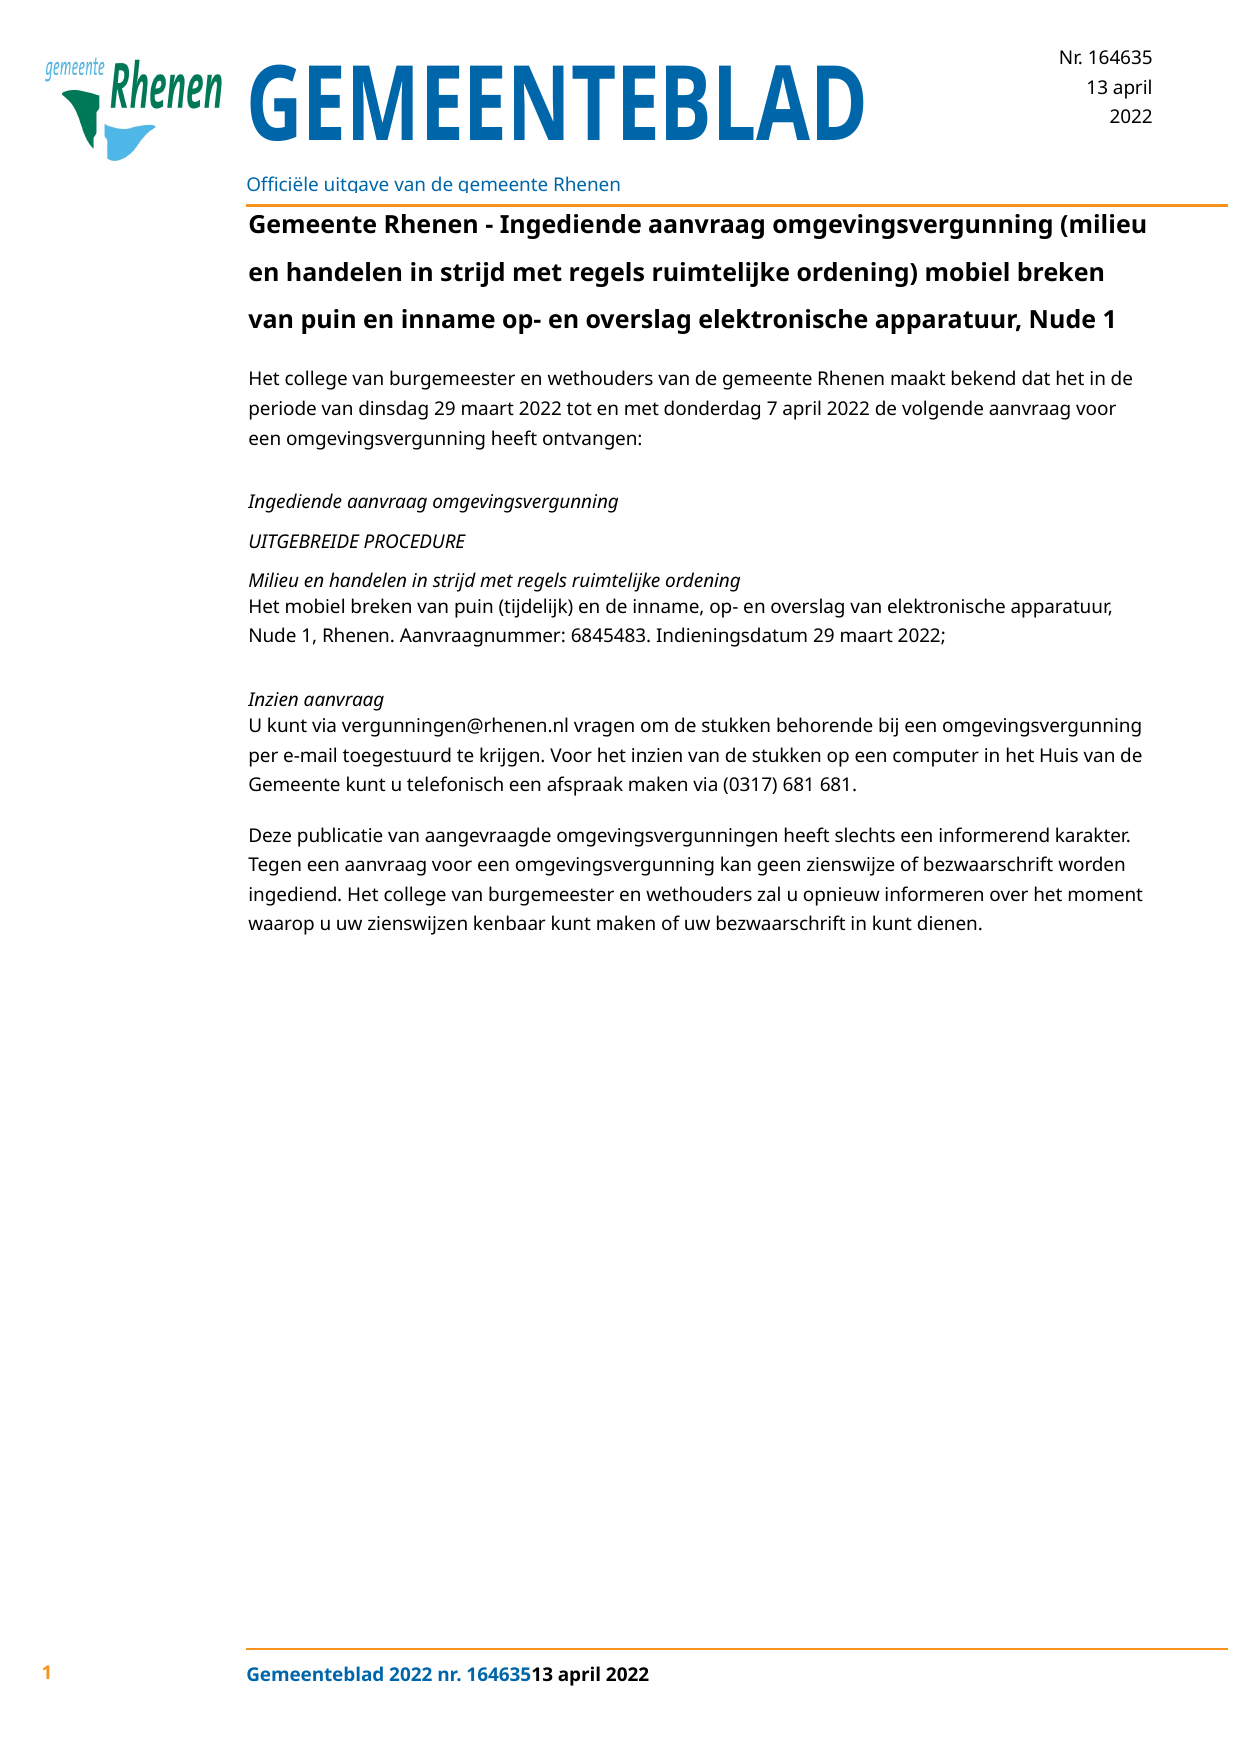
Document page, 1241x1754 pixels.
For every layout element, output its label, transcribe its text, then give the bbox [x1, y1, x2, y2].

text Het mobiel breken van puin (tijdelijk) en de inname, op- en overslag van elektronische apparatuur, Nude 1, Rhenen. Aanvraagnummer: 6845483. Indieningsdatum 29 maart 2022; [248, 593, 1152, 648]
text Het college van burgemeester en wethouders van de gemeente Rhenen maakt bekend dat het in de periode van dinsdag 29 maart 2022 tot en met donderdag 7 april 2022 de volgende aanvraag voor een omgevingsvergunning heeft ontvangen: [248, 366, 1152, 450]
text UITGEBREIDE PROCEDURE [248, 528, 1152, 554]
text U kunt via vergunningen@rhenen.nl vragen om de stukken behorende bij een omgevingsvergunning per e-mail toegestuurd te krijgen. Voor het inzien van de stukken op een computer in het Huis van de Gemeente kunt u telefonisch een afspraak maken via (0317) 681 681. [248, 712, 1152, 797]
text Ingediende aanvraag omgevingsvergunning [248, 489, 1152, 514]
text Inzien aanvraag [248, 686, 1152, 712]
text Milieu en handelen in strijd met regels ruimtelijke ordening [248, 567, 1152, 593]
text Deze publicatie van aangevraagde omgevingsvergunningen heeft slechts een informerend karakter. Tegen een aanvraag voor een omgevingsvergunning kan geen zienswijze of bezwaarschrift worden ingediend. Het college van burgemeester en wethouders zal u opnieuw informeren over het moment waarop u uw zienswijzen kenbaar kunt maken of uw bezwaarschrift in kunt dienen. [248, 822, 1152, 936]
text Gemeente Rhenen - Ingediende aanvraag omgevingsvergunning (milieu en handelen in strijd met regels ruimtelijke ordening) mobiel breken van puin en inname op- en overslag elektronische apparatuur, Nude 1 [248, 207, 1152, 336]
picture [41, 47, 231, 172]
